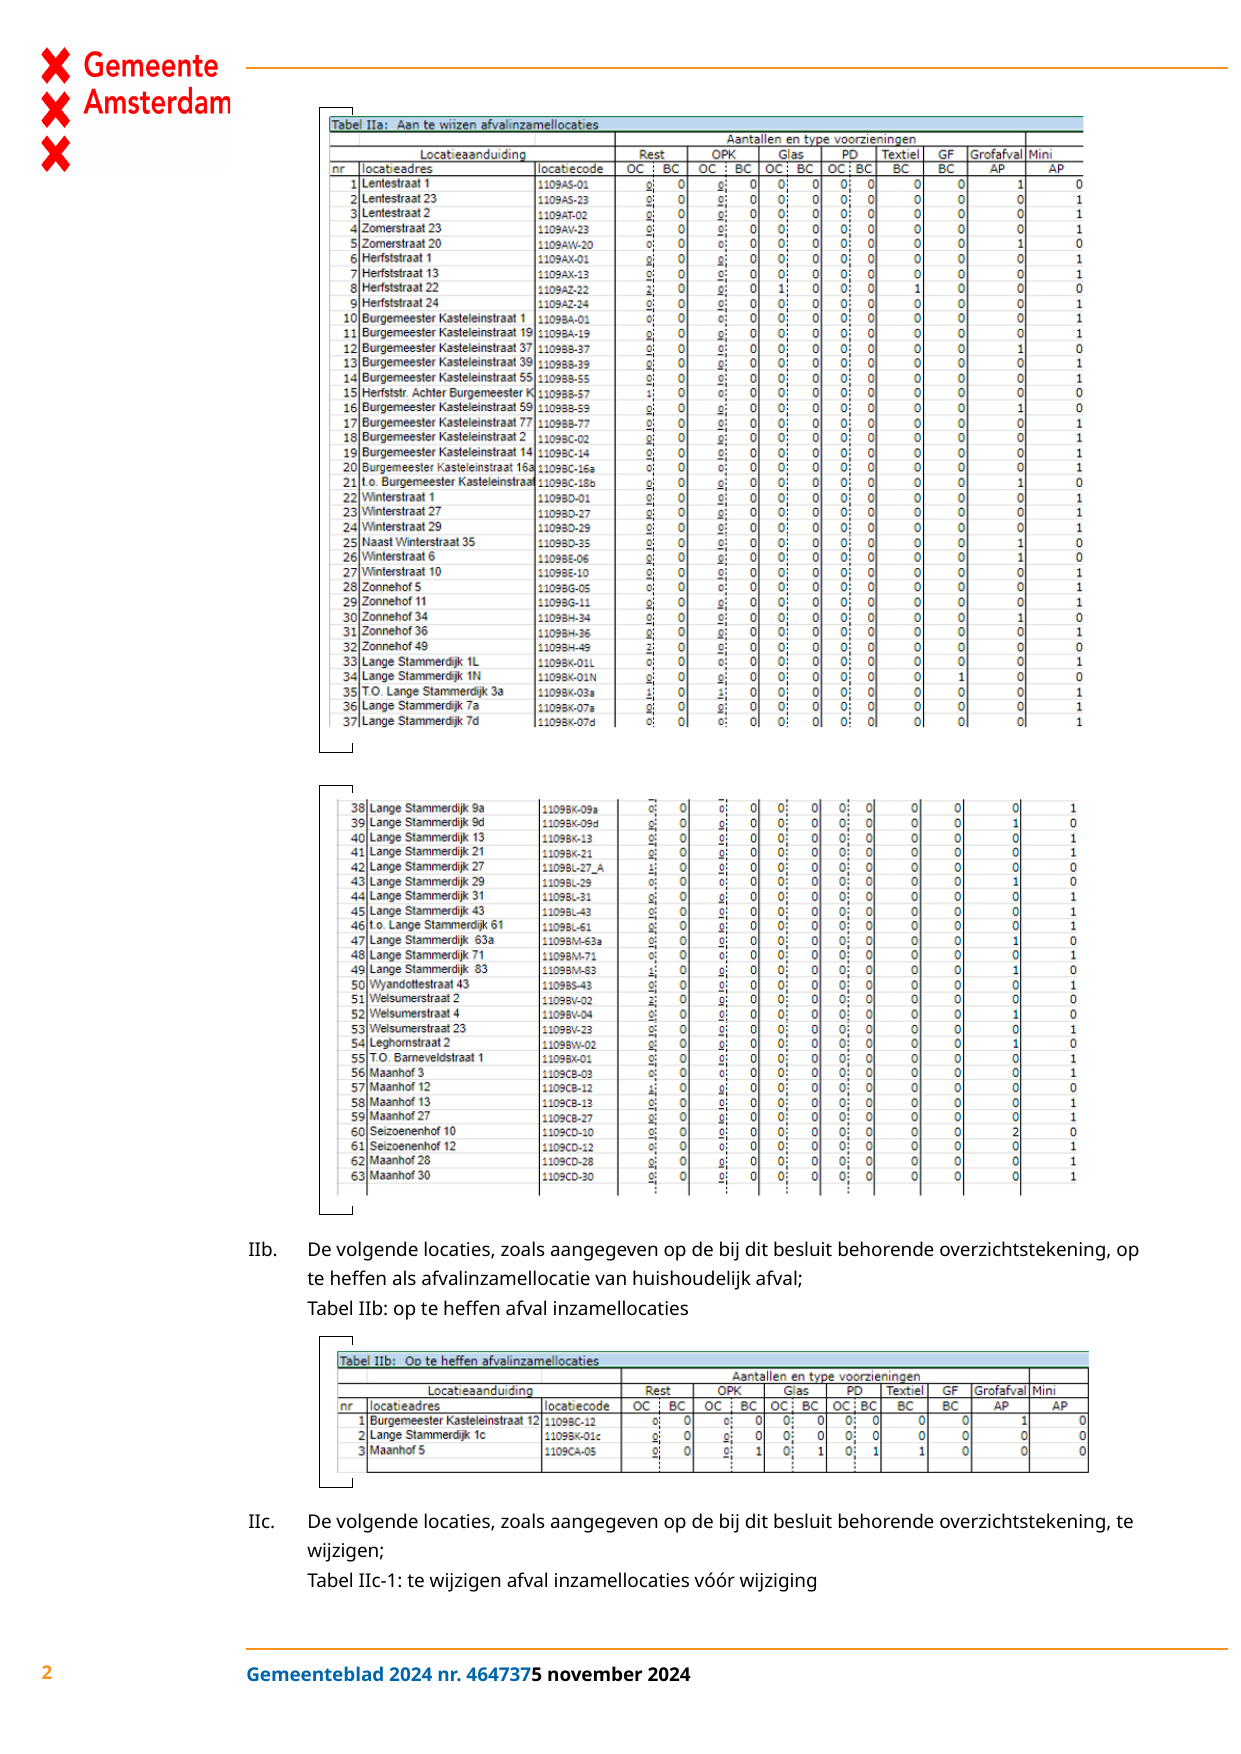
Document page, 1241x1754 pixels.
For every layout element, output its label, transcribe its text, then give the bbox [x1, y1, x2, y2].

picture [41, 47, 231, 172]
list De volgende locaties, zoals aangegeven op de bij dit besluit behorende overzichtstekening, te wijzigen; [248, 1508, 1152, 1563]
list Tabel IIc-1: te wijzigen afval inzamellocaties vóór wijziging [248, 1567, 1152, 1593]
picture [327, 1345, 1095, 1478]
picture [327, 793, 1095, 1206]
list Tabel IIb: op te heffen afval inzamellocaties [248, 1295, 1152, 1321]
list De volgende locaties, zoals aangegeven op de bij dit besluit behorende overzichtstekening, op te heffen als afvalinzamellocatie van huishoudelijk afval; [248, 1236, 1152, 1291]
picture [327, 115, 1095, 743]
